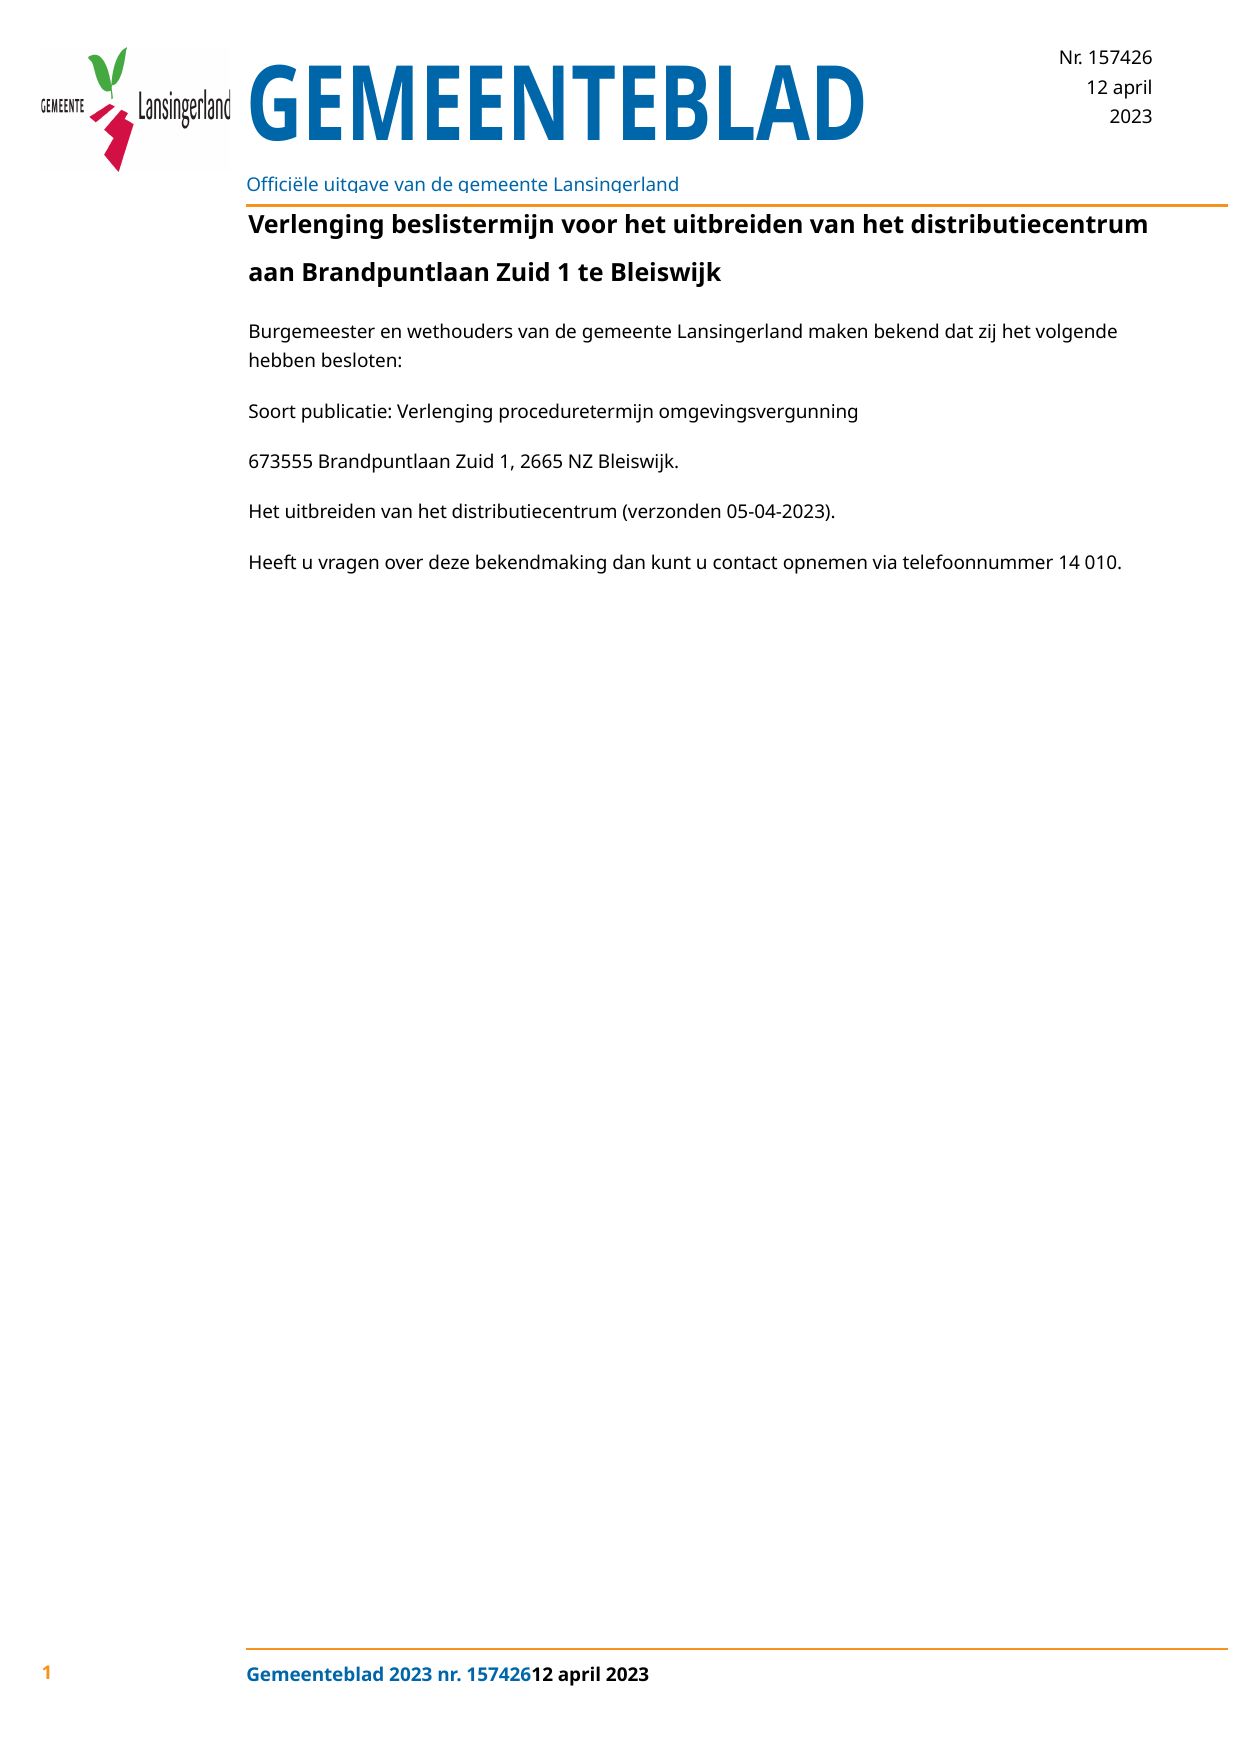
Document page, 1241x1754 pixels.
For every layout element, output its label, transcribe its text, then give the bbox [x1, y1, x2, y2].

picture [41, 47, 231, 172]
text 673555 Brandpuntlaan Zuid 1, 2665 NZ Bleiswijk. [248, 448, 1152, 474]
text Verlenging beslistermijn voor het uitbreiden van het distributiecentrum aan Brandpuntlaan Zuid 1 te Bleiswijk [248, 207, 1152, 288]
text Heeft u vragen over deze bekendmaking dan kunt u contact opnemen via telefoonnummer 14 010. [248, 549, 1152, 575]
text Soort publicatie: Verlenging proceduretermijn omgevingsvergunning [248, 398, 1152, 424]
text Burgemeester en wethouders van de gemeente Lansingerland maken bekend dat zij het volgende hebben besloten: [248, 318, 1152, 373]
text Het uitbreiden van het distributiecentrum (verzonden 05-04-2023). [248, 499, 1152, 524]
